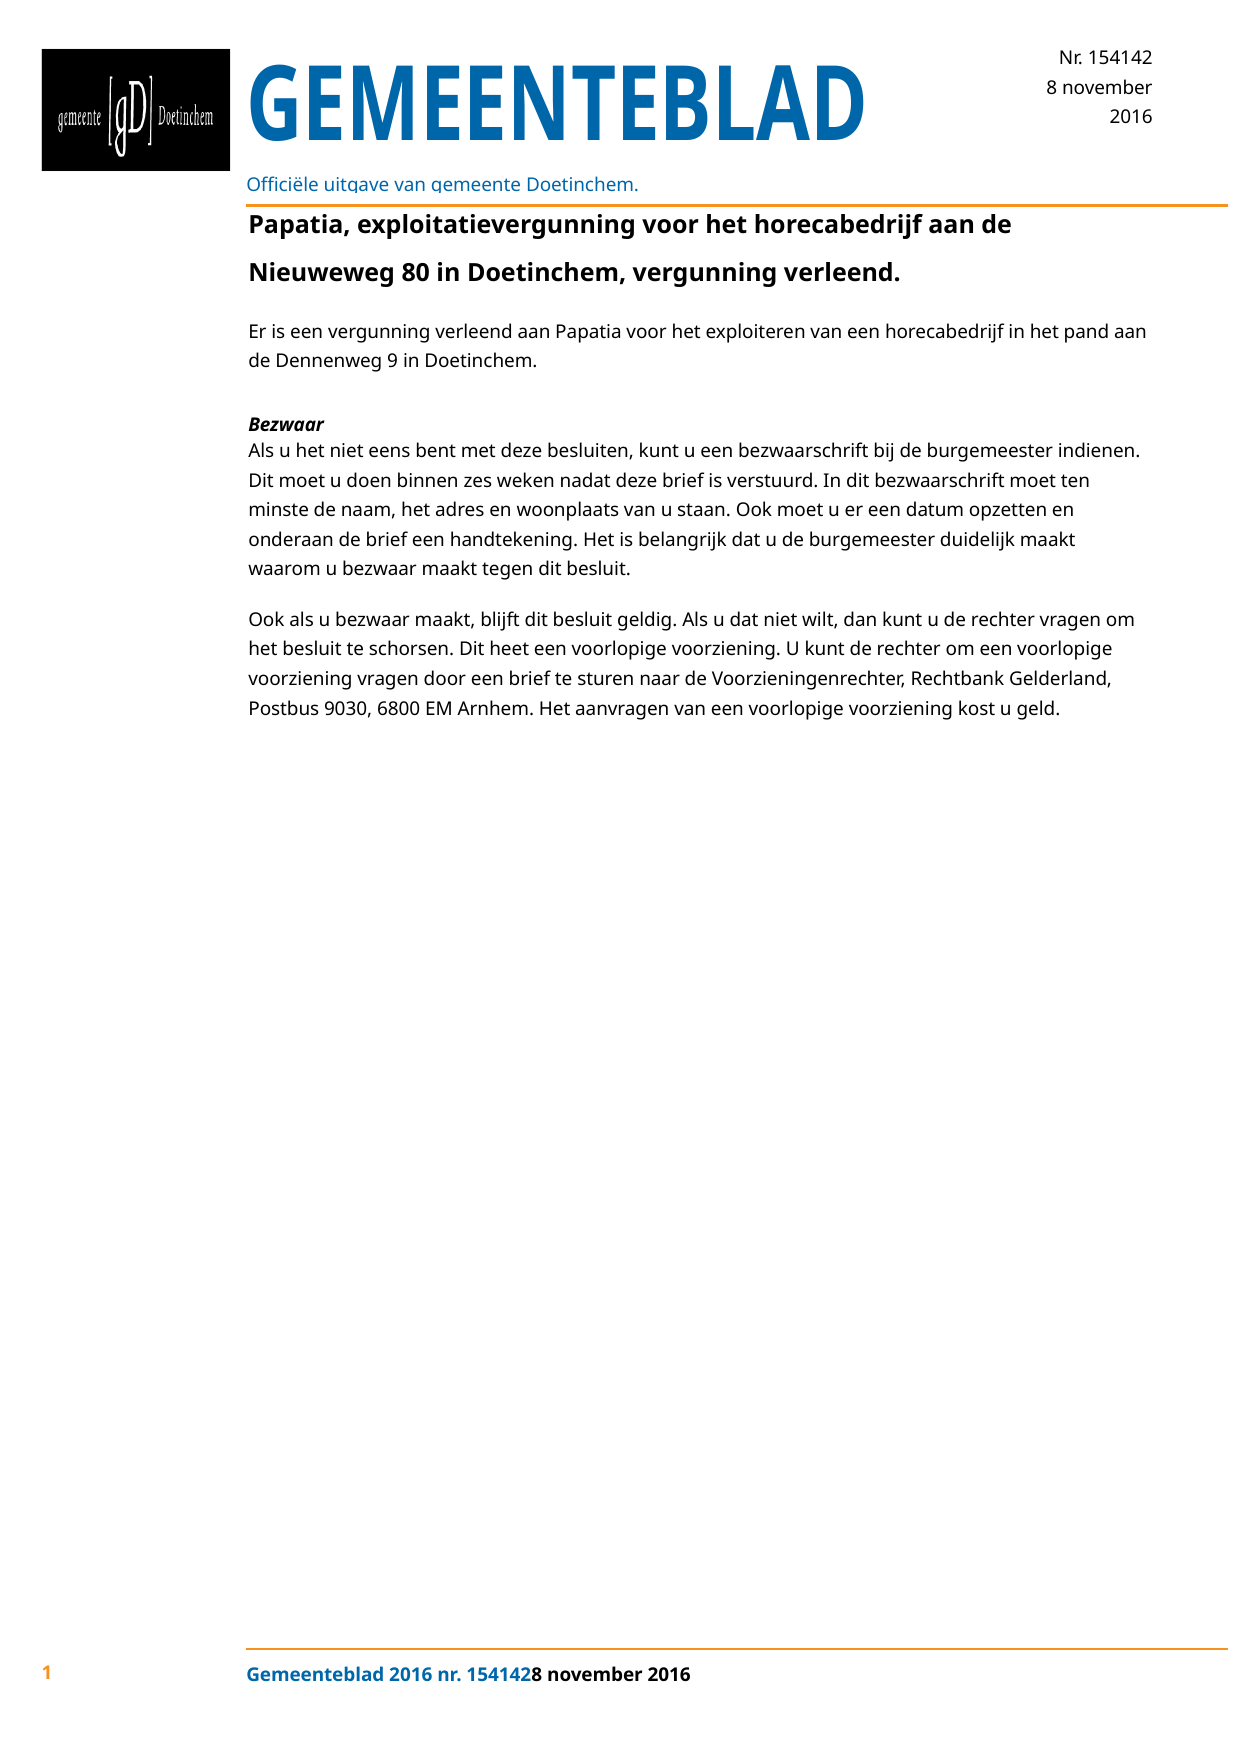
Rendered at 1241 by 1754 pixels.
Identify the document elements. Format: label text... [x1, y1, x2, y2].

text Papatia, exploitatievergunning voor het horecabedrijf aan de Nieuweweg 80 in Doetinchem, vergunning verleend. [248, 207, 1152, 288]
text Ook als u bezwaar maakt, blijft dit besluit geldig. Als u dat niet wilt, dan kunt u de rechter vragen om het besluit te schorsen. Dit heet een voorlopige voorziening. U kunt de rechter om een voorlopige voorziening vragen door een brief te sturen naar de Voorzieningenrechter, Rechtbank Gelderland, Postbus 9030, 6800 EM Arnhem. Het aanvragen van een voorlopige voorziening kost u geld. [248, 606, 1152, 720]
text Als u het niet eens bent met deze besluiten, kunt u een bezwaarschrift bij de burgemeester indienen. Dit moet u doen binnen zes weken nadat deze brief is verstuurd. In dit bezwaarschrift moet ten minste de naam, het adres en woonplaats van u staan. Ook moet u er een datum opzetten en onderaan de brief een handtekening. Het is belangrijk dat u de burgemeester duidelijk maakt waarom u bezwaar maakt tegen dit besluit. [248, 437, 1152, 581]
picture [41, 47, 231, 172]
text Bezwaar [248, 411, 1152, 437]
text Er is een vergunning verleend aan Papatia voor het exploiteren van een horecabedrijf in het pand aan de Dennenweg 9 in Doetinchem. [248, 318, 1152, 373]
